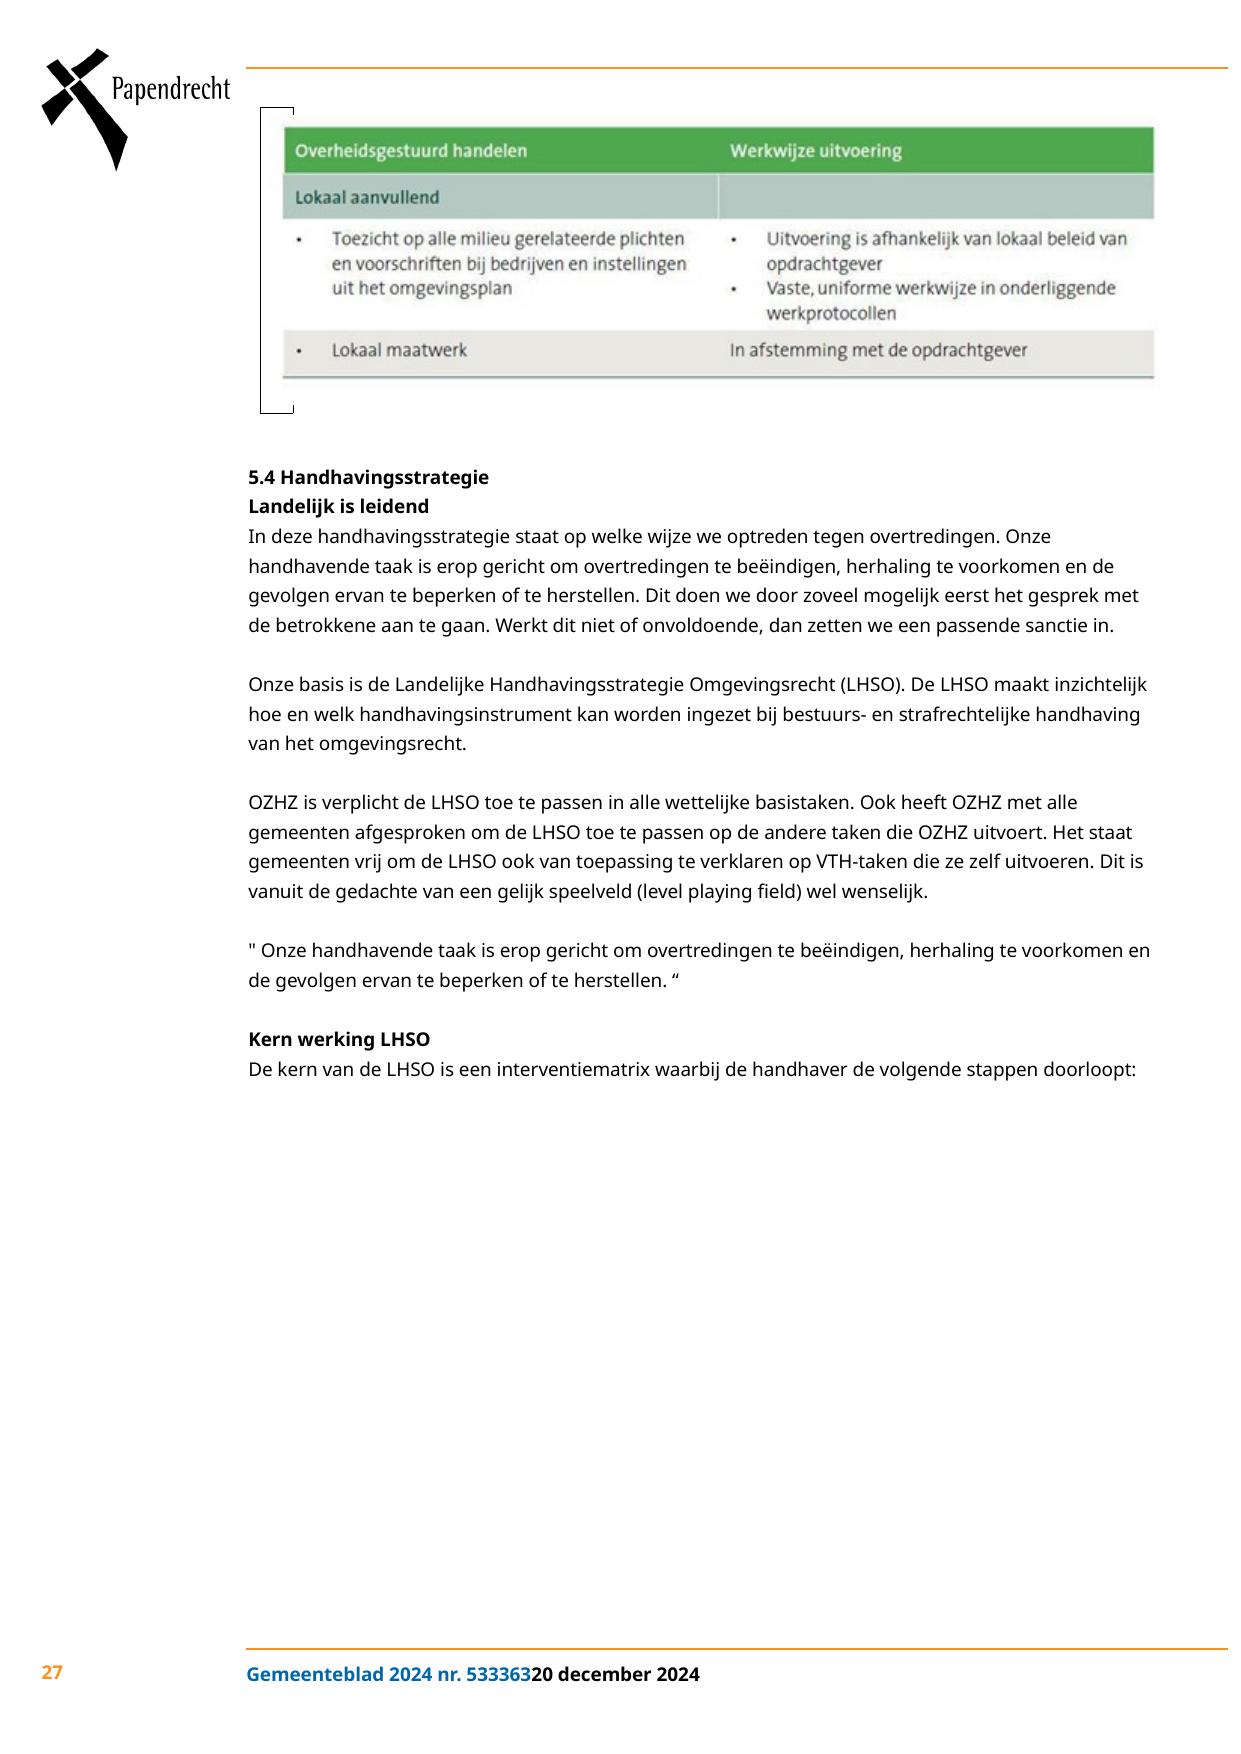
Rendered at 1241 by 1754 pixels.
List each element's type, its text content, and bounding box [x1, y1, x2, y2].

text 5.4 Handhavingsstrategie [248, 464, 1152, 490]
text Kern werking LHSO [248, 1026, 1152, 1052]
text Onze basis is de Landelijke Handhavingsstrategie Omgevingsrecht (LHSO). De LHSO maakt inzichtelijk hoe en welk handhavingsinstrument kan worden ingezet bij bestuurs- en strafrechtelijke handhaving van het omgevingsrecht. [248, 671, 1152, 756]
picture [41, 47, 231, 172]
text De kern van de LHSO is een interventiematrix waarbij de handhaver de volgende stappen doorloopt: [248, 1056, 1152, 1082]
text In deze handhavingsstrategie staat op welke wijze we optreden tegen overtredingen. Onze handhavende taak is erop gericht om overtredingen te beëindigen, herhaling te voorkomen en de gevolgen ervan te beperken of te herstellen. Dit doen we door zoveel mogelijk eerst het gesprek met de betrokkene aan te gaan. Werkt dit niet of onvoldoende, dan zetten we een passende sanctie in. [248, 523, 1152, 638]
text OZHZ is verplicht de LHSO toe te passen in alle wettelijke basistaken. Ook heeft OZHZ met alle gemeenten afgesproken om de LHSO toe te passen op de andere taken die OZHZ uitvoert. Het staat gemeenten vrij om de LHSO ook van toepassing te verklaren op VTH-taken die ze zelf uitvoeren. Dit is vanuit de gedachte van een gelijk speelveld (level playing field) wel wenselijk. [248, 789, 1152, 904]
text " Onze handhavende taak is erop gericht om overtredingen te beëindigen, herhaling te voorkomen en de gevolgen ervan te beperken of te herstellen. “ [248, 937, 1152, 993]
picture [268, 115, 1173, 405]
text Landelijk is leidend [248, 494, 1152, 519]
